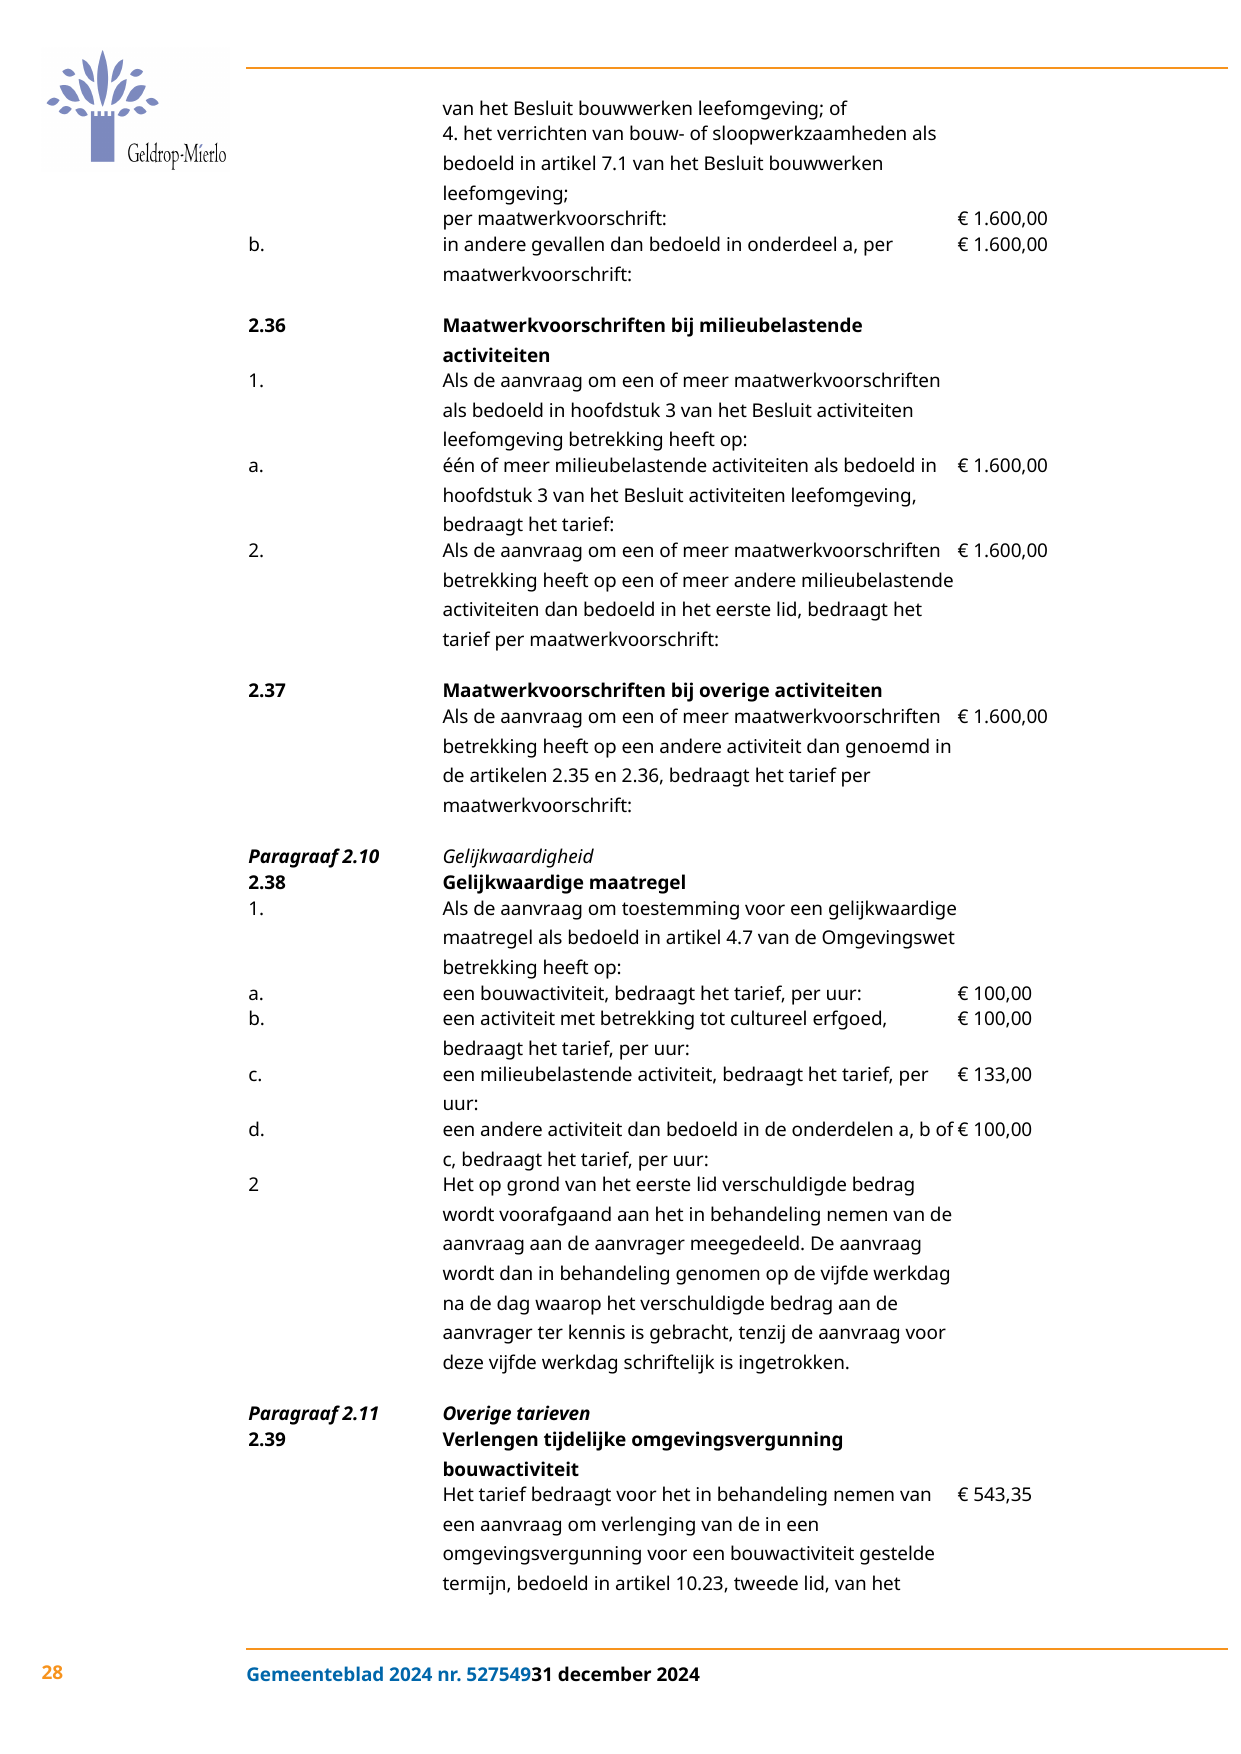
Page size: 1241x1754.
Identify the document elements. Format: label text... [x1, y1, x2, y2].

table_cell 2.38 [248, 869, 442, 895]
table_cell per maatwerkvoorschrift: [442, 205, 957, 231]
table_cell [442, 652, 957, 677]
table_cell [958, 1426, 1152, 1481]
table_cell [248, 652, 442, 677]
table_cell Paragraaf 2.11 [248, 1400, 442, 1426]
table_cell [248, 286, 442, 312]
table_cell 2.37 [248, 678, 442, 703]
table_cell a. [248, 453, 442, 537]
table_cell 2.36 [248, 312, 442, 367]
table_cell b. [248, 231, 442, 286]
table_cell een andere activiteit dan bedoeld in de onderdelen a, b of c, bedraagt het tarief, per uur: [442, 1116, 957, 1171]
table_cell van het Besluit bouwwerken leefomgeving; of [442, 95, 957, 121]
table_cell € 1.600,00 [958, 703, 1152, 818]
table_cell d. [248, 1116, 442, 1171]
table_cell 1. [248, 895, 442, 980]
table_cell Maatwerkvoorschriften bij overige activiteiten [442, 678, 957, 703]
table_cell [248, 205, 442, 231]
table_cell [958, 652, 1152, 677]
table_cell [958, 869, 1152, 895]
table_cell Gelijkwaardigheid [442, 844, 957, 869]
table_cell Als de aanvraag om een of meer maatwerkvoorschriften betrekking heeft op een of meer andere milieubelastende activiteiten dan bedoeld in het eerste lid, bedraagt het tarief per maatwerkvoorschrift: [442, 537, 957, 652]
picture [41, 47, 231, 172]
table_cell een activiteit met betrekking tot cultureel erfgoed, bedraagt het tarief, per uur: [442, 1006, 957, 1061]
table_cell [248, 121, 442, 205]
table_cell € 1.600,00 [958, 205, 1152, 231]
table_cell [958, 895, 1152, 980]
table_cell Maatwerkvoorschriften bij milieubelastende activiteiten [442, 312, 957, 367]
table_cell [442, 286, 957, 312]
table_cell Gelijkwaardige maatregel [442, 869, 957, 895]
table_cell 2. [248, 537, 442, 652]
table_cell [248, 703, 442, 818]
table_cell [442, 1375, 957, 1400]
table_cell 4. het verrichten van bouw- of sloopwerkzaamheden als bedoeld in artikel 7.1 van het Besluit bouwwerken leefomgeving; [442, 121, 957, 205]
table_cell Als de aanvraag om een of meer maatwerkvoorschriften betrekking heeft op een andere activiteit dan genoemd in de artikelen 2.35 en 2.36, bedraagt het tarief per maatwerkvoorschrift: [442, 703, 957, 818]
table_cell b. [248, 1006, 442, 1061]
table_cell [958, 1400, 1152, 1426]
table_cell Paragraaf 2.10 [248, 844, 442, 869]
table_cell € 100,00 [958, 1116, 1152, 1171]
table_cell € 100,00 [958, 980, 1152, 1006]
table_cell [958, 121, 1152, 205]
table_cell € 100,00 [958, 1006, 1152, 1061]
table_cell € 133,00 [958, 1061, 1152, 1116]
table_cell [958, 368, 1152, 452]
table_cell [958, 286, 1152, 312]
table_cell [248, 1375, 442, 1400]
table_cell [958, 95, 1152, 121]
table_cell Als de aanvraag om toestemming voor een gelijkwaardige maatregel als bedoeld in artikel 4.7 van de Omgevingswet betrekking heeft op: [442, 895, 957, 980]
table_cell [248, 1481, 442, 1596]
table_cell [248, 818, 442, 843]
table_cell 2.39 [248, 1426, 442, 1481]
table_cell c. [248, 1061, 442, 1116]
table_cell [248, 95, 442, 121]
table_cell één of meer milieubelastende activiteiten als bedoeld in hoofdstuk 3 van het Besluit activiteiten leefomgeving, bedraagt het tarief: [442, 453, 957, 537]
table_cell Het tarief bedraagt voor het in behandeling nemen van een aanvraag om verlenging van de in een omgevingsvergunning voor een bouwactiviteit gestelde termijn, bedoeld in artikel 10.23, tweede lid, van het [442, 1481, 957, 1596]
table_cell in andere gevallen dan bedoeld in onderdeel a, per maatwerkvoorschrift: [442, 231, 957, 286]
table_cell € 543,35 [958, 1481, 1152, 1596]
table_cell Overige tarieven [442, 1400, 957, 1426]
table_cell [442, 818, 957, 843]
table_cell Het op grond van het eerste lid verschuldigde bedrag wordt voorafgaand aan het in behandeling nemen van de aanvraag aan de aanvrager meegedeeld. De aanvraag wordt dan in behandeling genomen op de vijfde werkdag na de dag waarop het verschuldigde bedrag aan de aanvrager ter kennis is gebracht, tenzij de aanvraag voor deze vijfde werkdag schriftelijk is ingetrokken. [442, 1171, 957, 1375]
table_cell [958, 1171, 1152, 1375]
table_cell Verlengen tijdelijke omgevingsvergunning bouwactiviteit [442, 1426, 957, 1481]
table_cell [958, 1375, 1152, 1400]
table_cell 2 [248, 1171, 442, 1375]
table_cell een milieubelastende activiteit, bedraagt het tarief, per uur: [442, 1061, 957, 1116]
table_cell [958, 818, 1152, 843]
table_cell a. [248, 980, 442, 1006]
table_cell Als de aanvraag om een of meer maatwerkvoorschriften als bedoeld in hoofdstuk 3 van het Besluit activiteiten leefomgeving betrekking heeft op: [442, 368, 957, 452]
table_cell [958, 844, 1152, 869]
table_cell € 1.600,00 [958, 453, 1152, 537]
table_cell [958, 678, 1152, 703]
table_cell € 1.600,00 [958, 231, 1152, 286]
table_cell € 1.600,00 [958, 537, 1152, 652]
table_cell 1. [248, 368, 442, 452]
table_cell [958, 312, 1152, 367]
table_cell een bouwactiviteit, bedraagt het tarief, per uur: [442, 980, 957, 1006]
